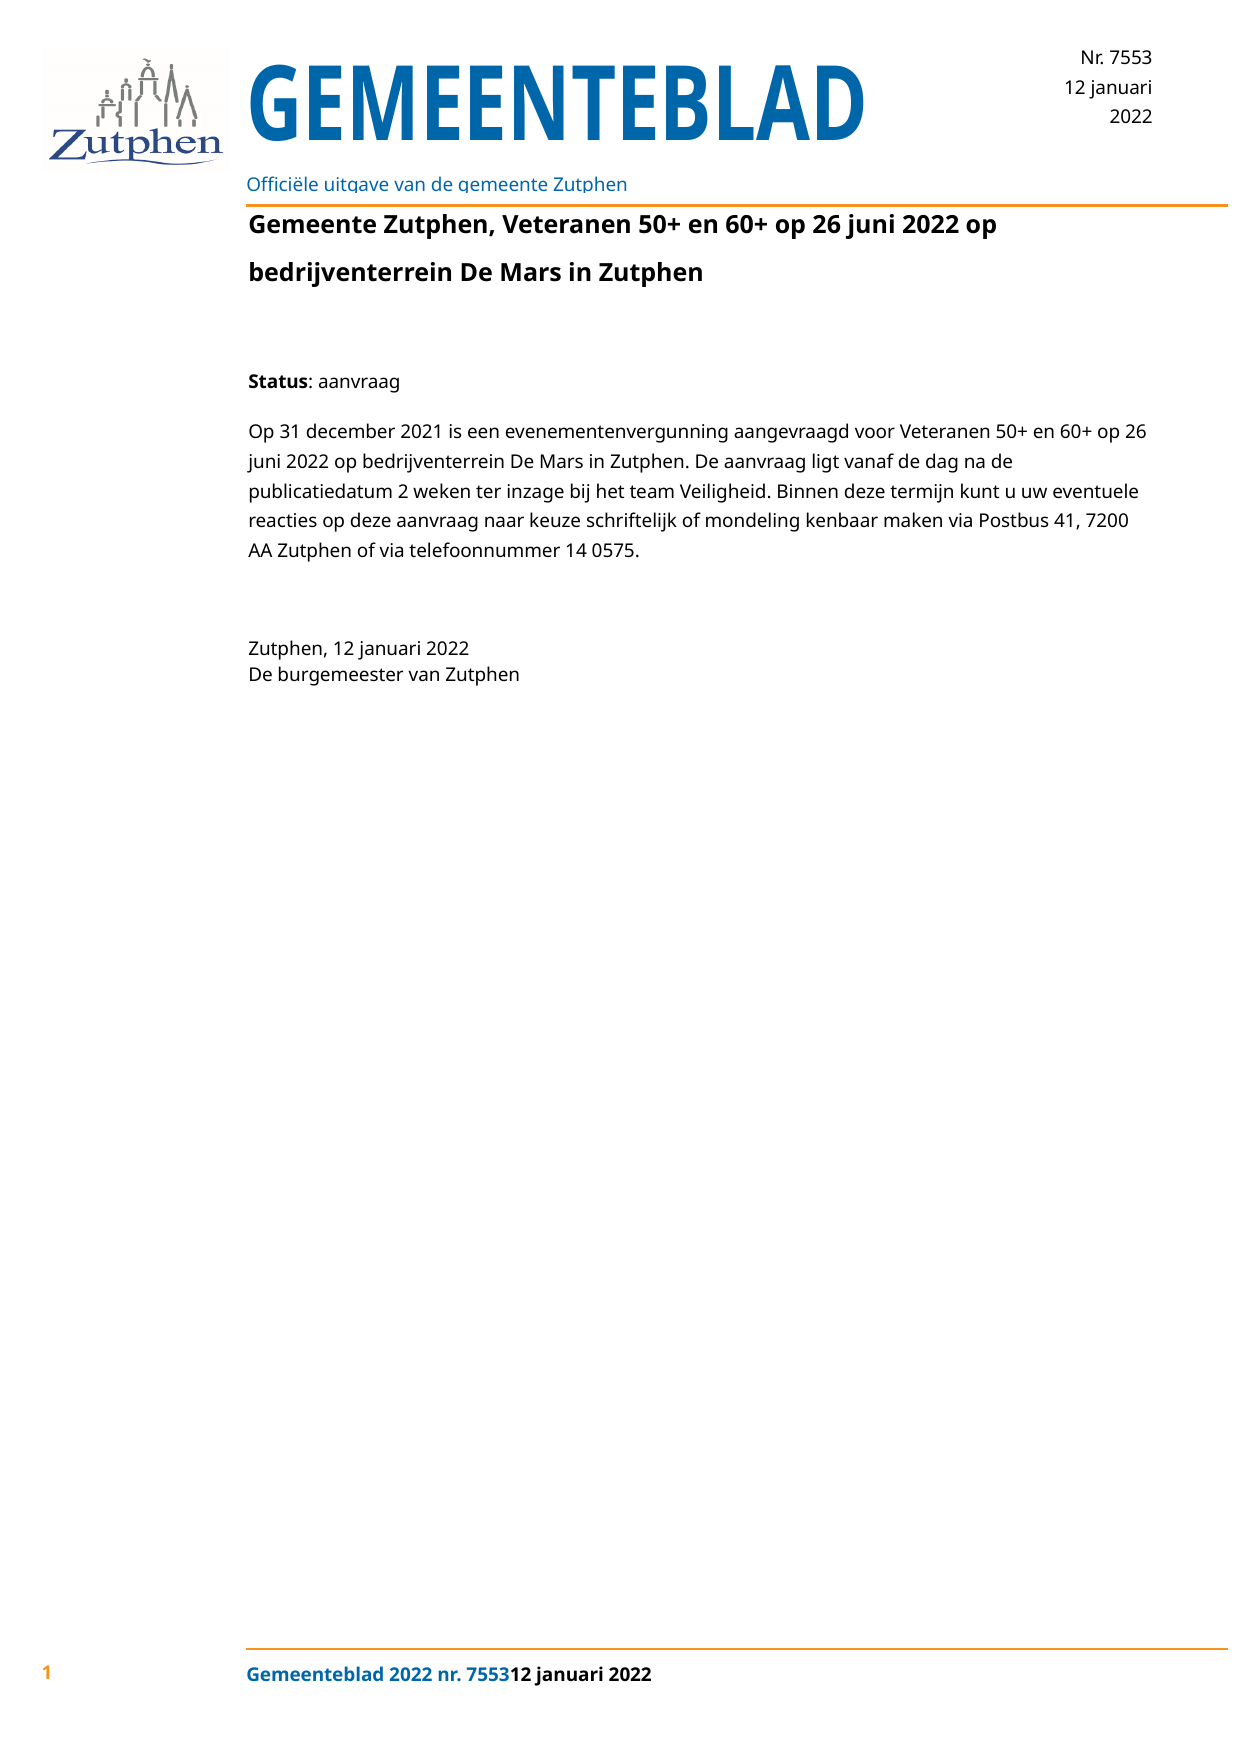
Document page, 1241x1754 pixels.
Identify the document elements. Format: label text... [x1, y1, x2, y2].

text Op 31 december 2021 is een evenementenvergunning aangevraagd voor Veteranen 50+ en 60+ op 26 juni 2022 op bedrijventerrein De Mars in Zutphen. De aanvraag ligt vanaf de dag na de publicatiedatum 2 weken ter inzage bij het team Veiligheid. Binnen deze termijn kunt u uw eventuele reacties op deze aanvraag naar keuze schriftelijk of mondeling kenbaar maken via Postbus 41, 7200 AA Zutphen of via telefoonnummer 14 0575. [248, 419, 1152, 563]
text Gemeente Zutphen, Veteranen 50+ en 60+ op 26 juni 2022 op bedrijventerrein De Mars in Zutphen [248, 207, 1152, 288]
text Zutphen, 12 januari 2022 [248, 635, 1152, 661]
text Status: aanvraag [248, 368, 1152, 394]
picture [41, 47, 231, 172]
text De burgemeester van Zutphen [248, 661, 1152, 687]
